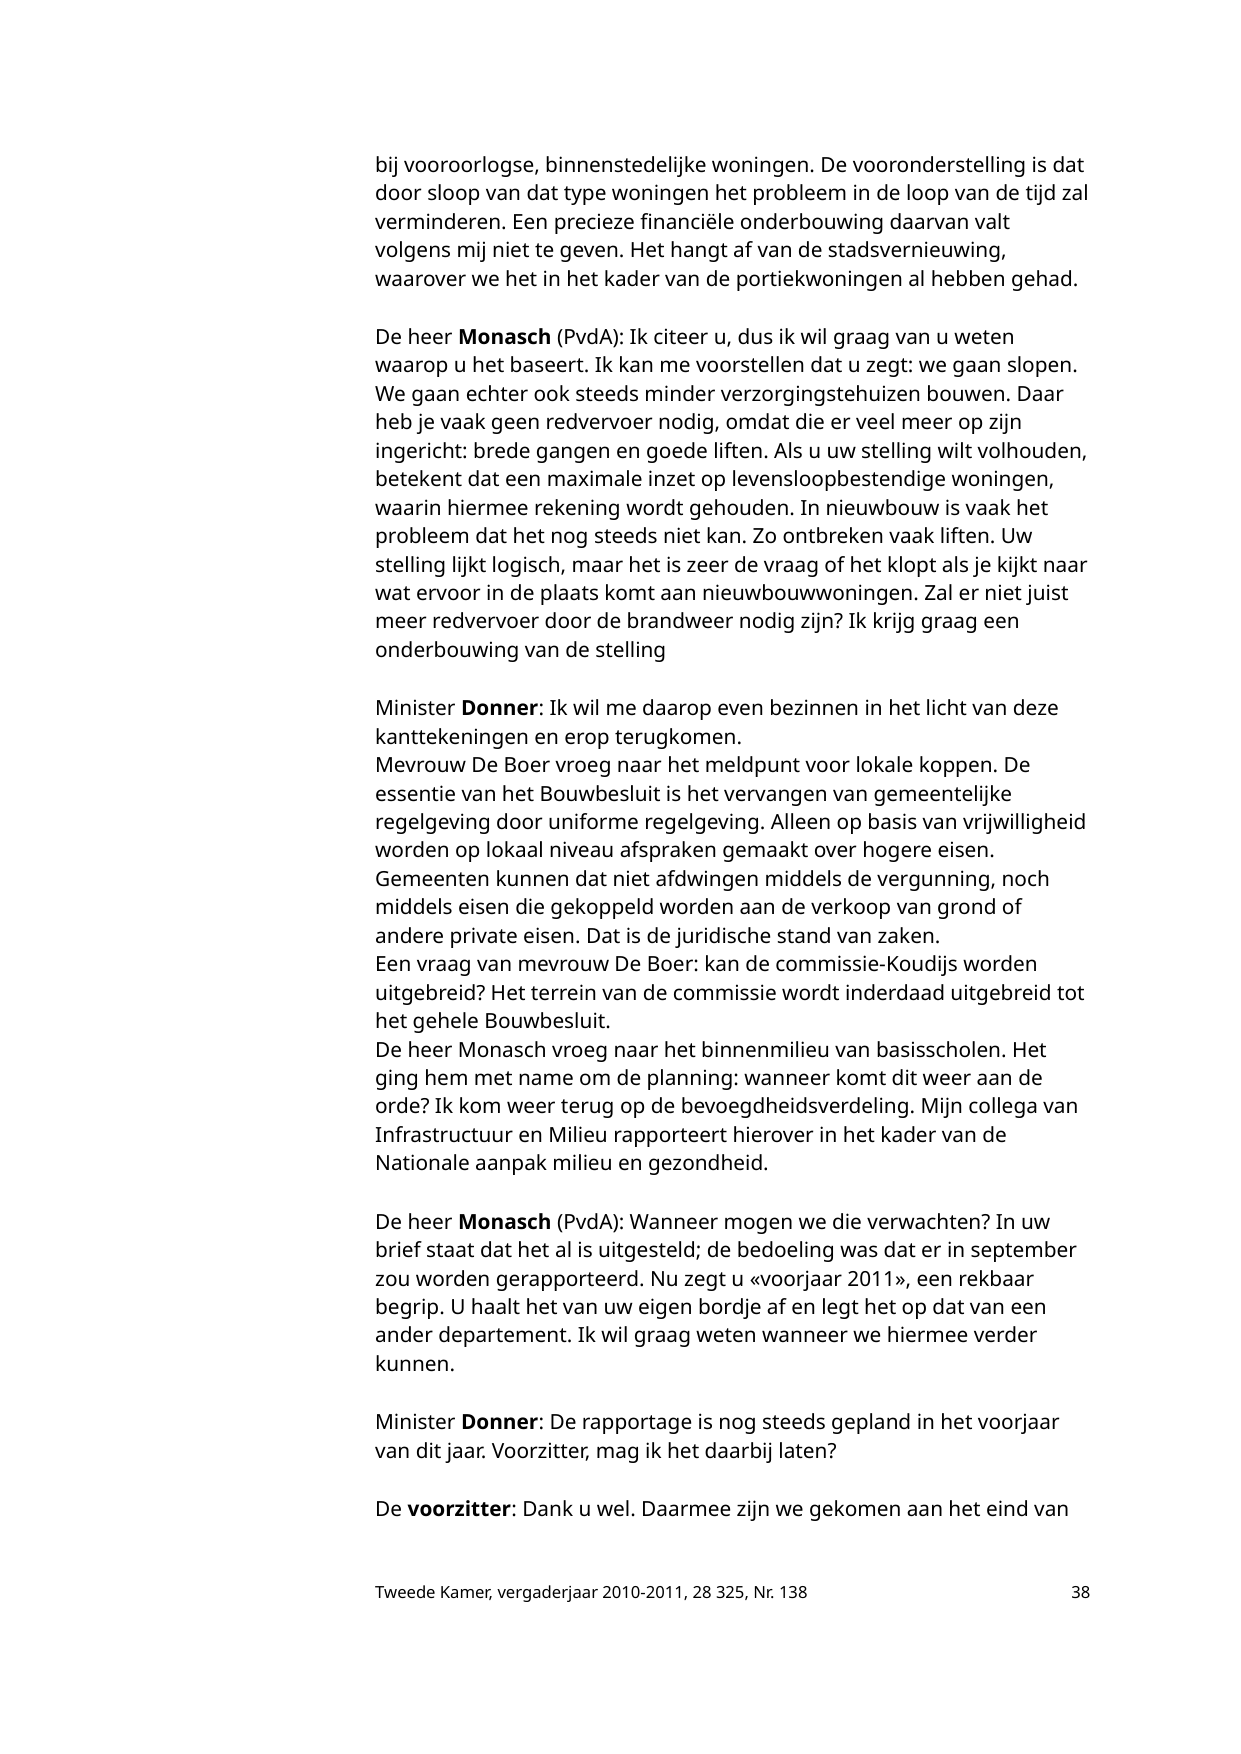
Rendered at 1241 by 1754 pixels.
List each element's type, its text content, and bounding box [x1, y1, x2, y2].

text bij vooroorlogse, binnenstedelijke woningen. De vooronderstelling is dat door sloop van dat type woningen het probleem in de loop van de tijd zal verminderen. Een precieze financiële onderbouwing daarvan valt volgens mij niet te geven. Het hangt af van de stadsvernieuwing, waarover we het in het kader van de portiekwoningen al hebben gehad. [375, 150, 1090, 292]
text Een vraag van mevrouw De Boer: kan de commissie-Koudijs worden uitgebreid? Het terrein van de commissie wordt inderdaad uitgebreid tot het gehele Bouwbesluit. [375, 949, 1090, 1035]
text Mevrouw De Boer vroeg naar het meldpunt voor lokale koppen. De essentie van het Bouwbesluit is het vervangen van gemeentelijke regelgeving door uniforme regelgeving. Alleen op basis van vrijwilligheid worden op lokaal niveau afspraken gemaakt over hogere eisen. Gemeenten kunnen dat niet afdwingen middels de vergunning, noch middels eisen die gekoppeld worden aan de verkoop van grond of andere private eisen. Dat is de juridische stand van zaken. [375, 750, 1090, 949]
text De heer Monasch (PvdA): Wanneer mogen we die verwachten? In uw brief staat dat het al is uitgesteld; de bedoeling was dat er in september zou worden gerapporteerd. Nu zegt u «voorjaar 2011», een rekbaar begrip. U haalt het van uw eigen bordje af en legt het op dat van een ander departement. Ik wil graag weten wanneer we hiermee verder kunnen. [375, 1207, 1090, 1377]
text De heer Monasch vroeg naar het binnenmilieu van basisscholen. Het ging hem met name om de planning: wanneer komt dit weer aan de orde? Ik kom weer terug op de bevoegdheidsverdeling. Mijn collega van Infrastructuur en Milieu rapporteert hierover in het kader van de Nationale aanpak milieu en gezondheid. [375, 1035, 1090, 1177]
text De heer Monasch (PvdA): Ik citeer u, dus ik wil graag van u weten waarop u het baseert. Ik kan me voorstellen dat u zegt: we gaan slopen. We gaan echter ook steeds minder verzorgingstehuizen bouwen. Daar heb je vaak geen redvervoer nodig, omdat die er veel meer op zijn ingericht: brede gangen en goede liften. Als u uw stelling wilt volhouden, betekent dat een maximale inzet op levensloopbestendige woningen, waarin hiermee rekening wordt gehouden. In nieuwbouw is vaak het probleem dat het nog steeds niet kan. Zo ontbreken vaak liften. Uw stelling lijkt logisch, maar het is zeer de vraag of het klopt als je kijkt naar wat ervoor in de plaats komt aan nieuwbouwwoningen. Zal er niet juist meer redvervoer door de brandweer nodig zijn? Ik krijg graag een onderbouwing van de stelling [375, 322, 1090, 663]
text Minister Donner: Ik wil me daarop even bezinnen in het licht van deze kanttekeningen en erop terugkomen. [375, 693, 1090, 750]
text De voorzitter: Dank u wel. Daarmee zijn we gekomen aan het eind van [375, 1494, 1090, 1523]
text Minister Donner: De rapportage is nog steeds gepland in het voorjaar van dit jaar. Voorzitter, mag ik het daarbij laten? [375, 1407, 1090, 1464]
